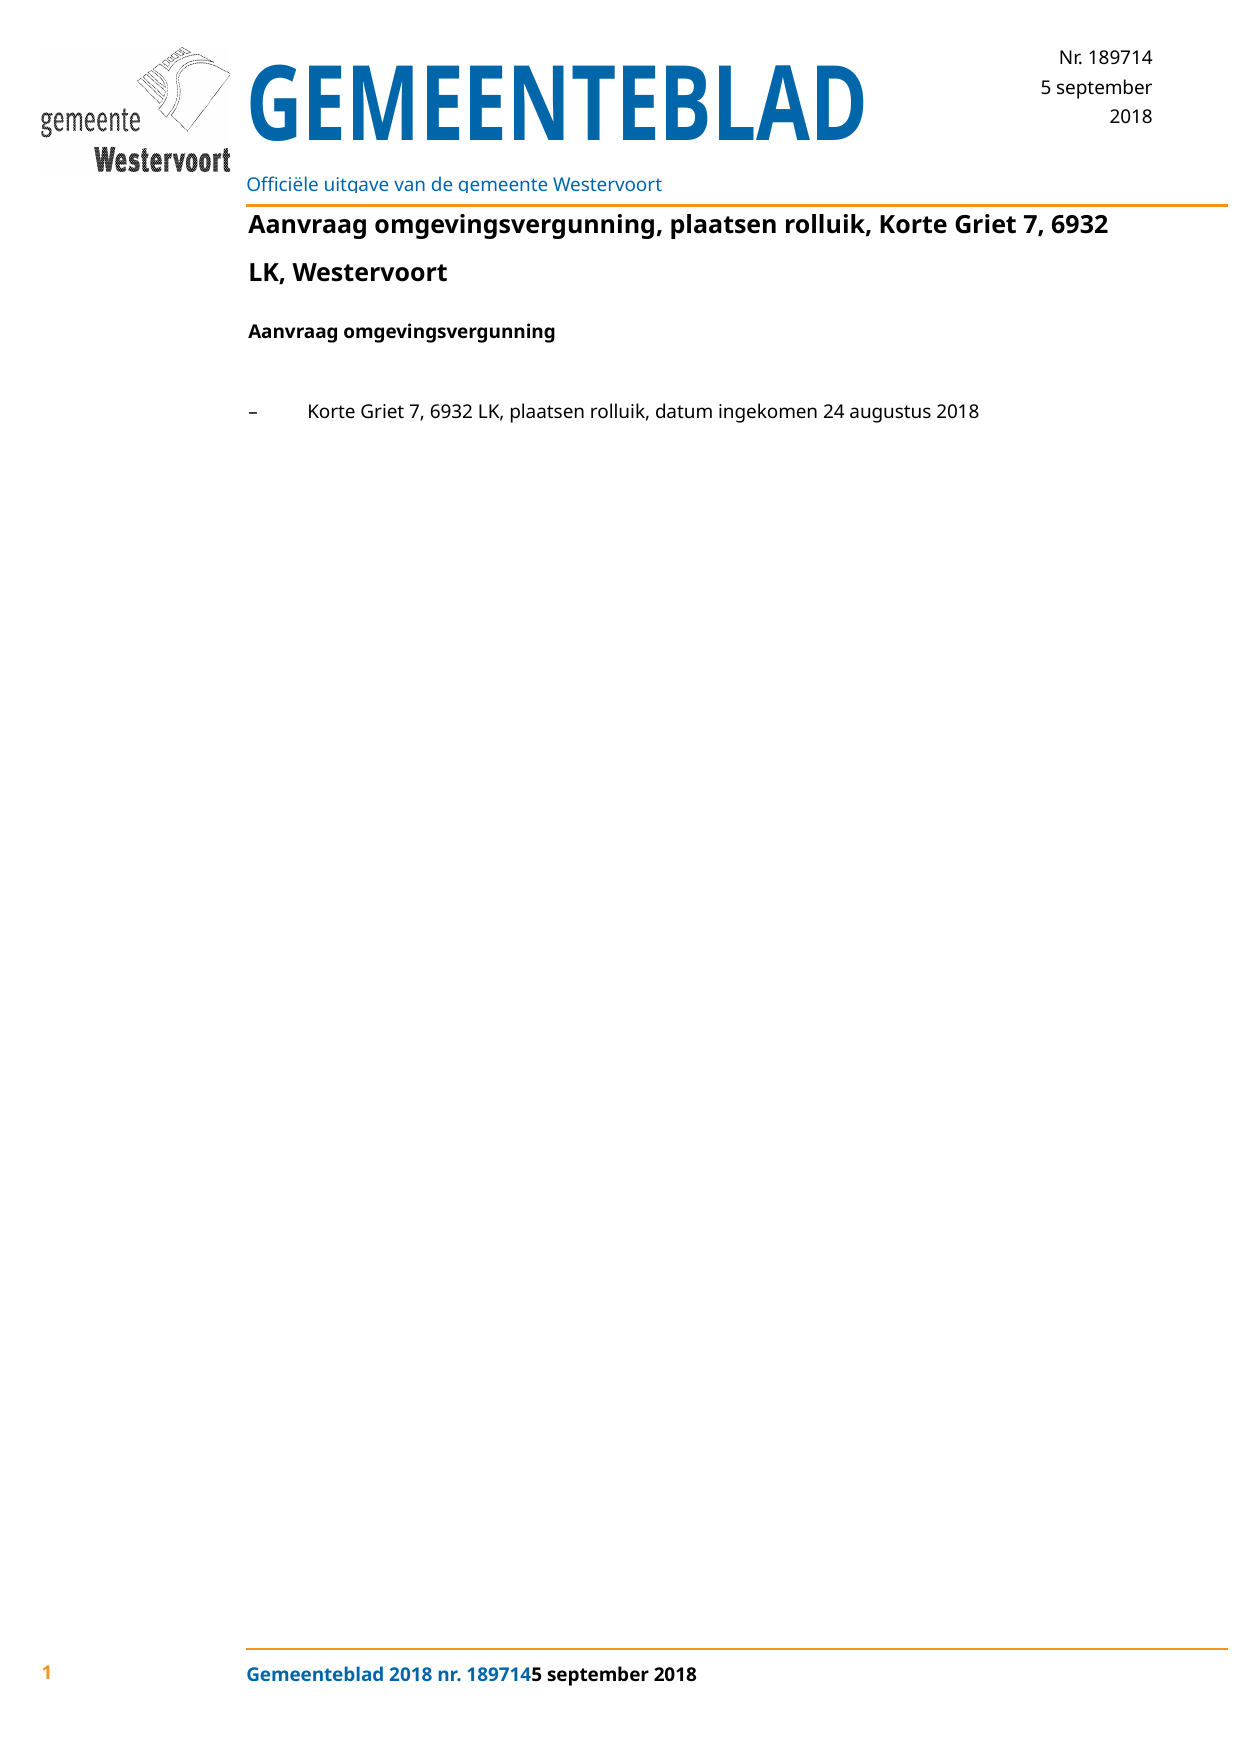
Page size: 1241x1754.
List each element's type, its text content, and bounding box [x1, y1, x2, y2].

text Aanvraag omgevingsvergunning [248, 318, 1152, 344]
text Aanvraag omgevingsvergunning, plaatsen rolluik, Korte Griet 7, 6932 LK, Westervoort [248, 207, 1152, 288]
picture [41, 47, 231, 172]
list Korte Griet 7, 6932 LK, plaatsen rolluik, datum ingekomen 24 augustus 2018 [248, 398, 1152, 424]
